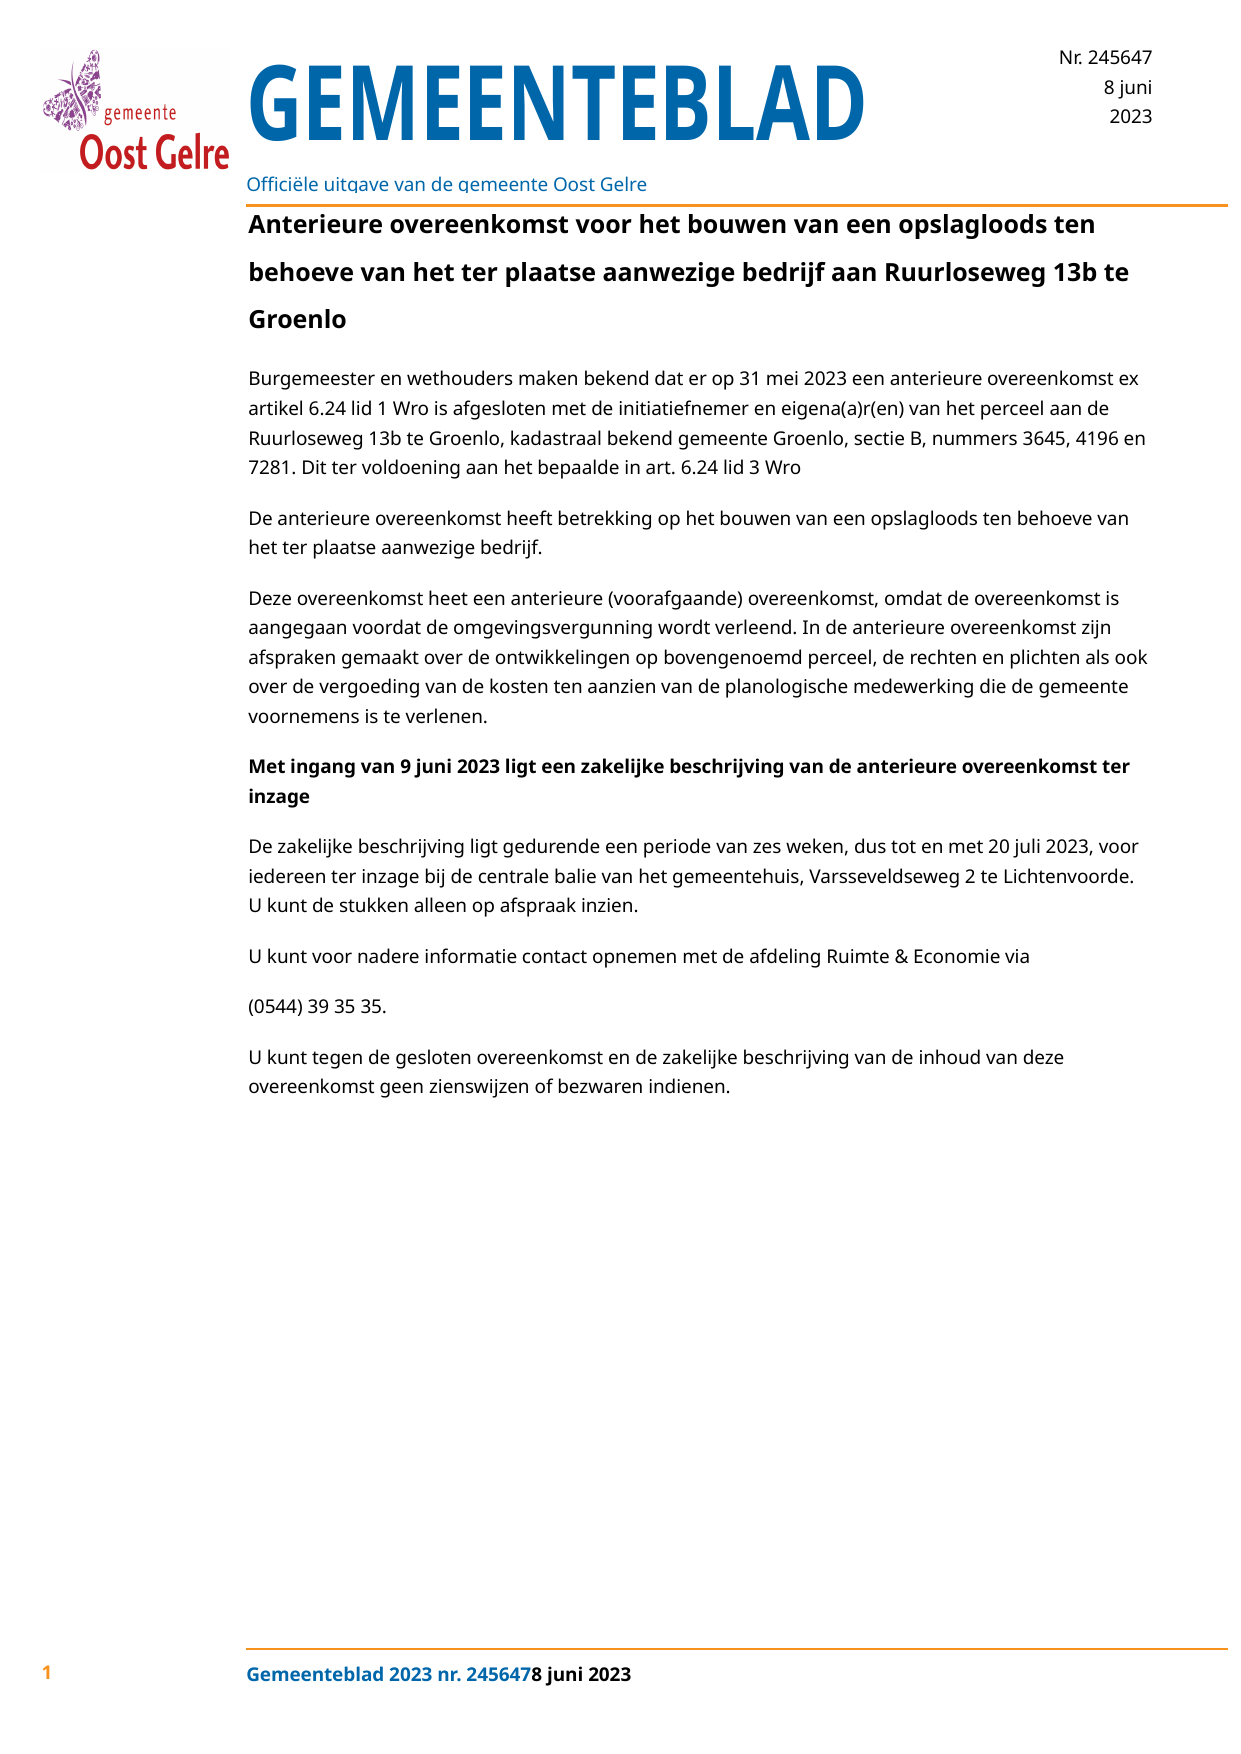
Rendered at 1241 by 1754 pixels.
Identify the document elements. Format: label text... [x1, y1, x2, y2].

text Met ingang van 9 juni 2023 ligt een zakelijke beschrijving van de anterieure overeenkomst ter inzage [248, 753, 1152, 809]
text U kunt tegen de gesloten overeenkomst en de zakelijke beschrijving van de inhoud van deze overeenkomst geen zienswijzen of bezwaren indienen. [248, 1044, 1152, 1099]
text Burgemeester en wethouders maken bekend dat er op 31 mei 2023 een anterieure overeenkomst ex artikel 6.24 lid 1 Wro is afgesloten met de initiatiefnemer en eigena(a)r(en) van het perceel aan de Ruurloseweg 13b te Groenlo, kadastraal bekend gemeente Groenlo, sectie B, nummers 3645, 4196 en 7281. Dit ter voldoening aan het bepaalde in art. 6.24 lid 3 Wro [248, 366, 1152, 480]
text Deze overeenkomst heet een anterieure (voorafgaande) overeenkomst, omdat de overeenkomst is aangegaan voordat de omgevingsvergunning wordt verleend. In de anterieure overeenkomst zijn afspraken gemaakt over de ontwikkelingen op bovengenoemd perceel, de rechten en plichten als ook over de vergoeding van de kosten ten aanzien van de planologische medewerking die de gemeente voornemens is te verlenen. [248, 585, 1152, 729]
text (0544) 39 35 35. [248, 993, 1152, 1019]
text Anterieure overeenkomst voor het bouwen van een opslagloods ten behoeve van het ter plaatse aanwezige bedrijf aan Ruurloseweg 13b te Groenlo [248, 207, 1152, 336]
text U kunt voor nadere informatie contact opnemen met de afdeling Ruimte & Economie via [248, 943, 1152, 969]
picture [41, 47, 231, 172]
text De anterieure overeenkomst heeft betrekking op het bouwen van een opslagloods ten behoeve van het ter plaatse aanwezige bedrijf. [248, 505, 1152, 560]
text De zakelijke beschrijving ligt gedurende een periode van zes weken, dus tot en met 20 juli 2023, voor iedereen ter inzage bij de centrale balie van het gemeentehuis, Varsseveldseweg 2 te Lichtenvoorde. U kunt de stukken alleen op afspraak inzien. [248, 833, 1152, 918]
